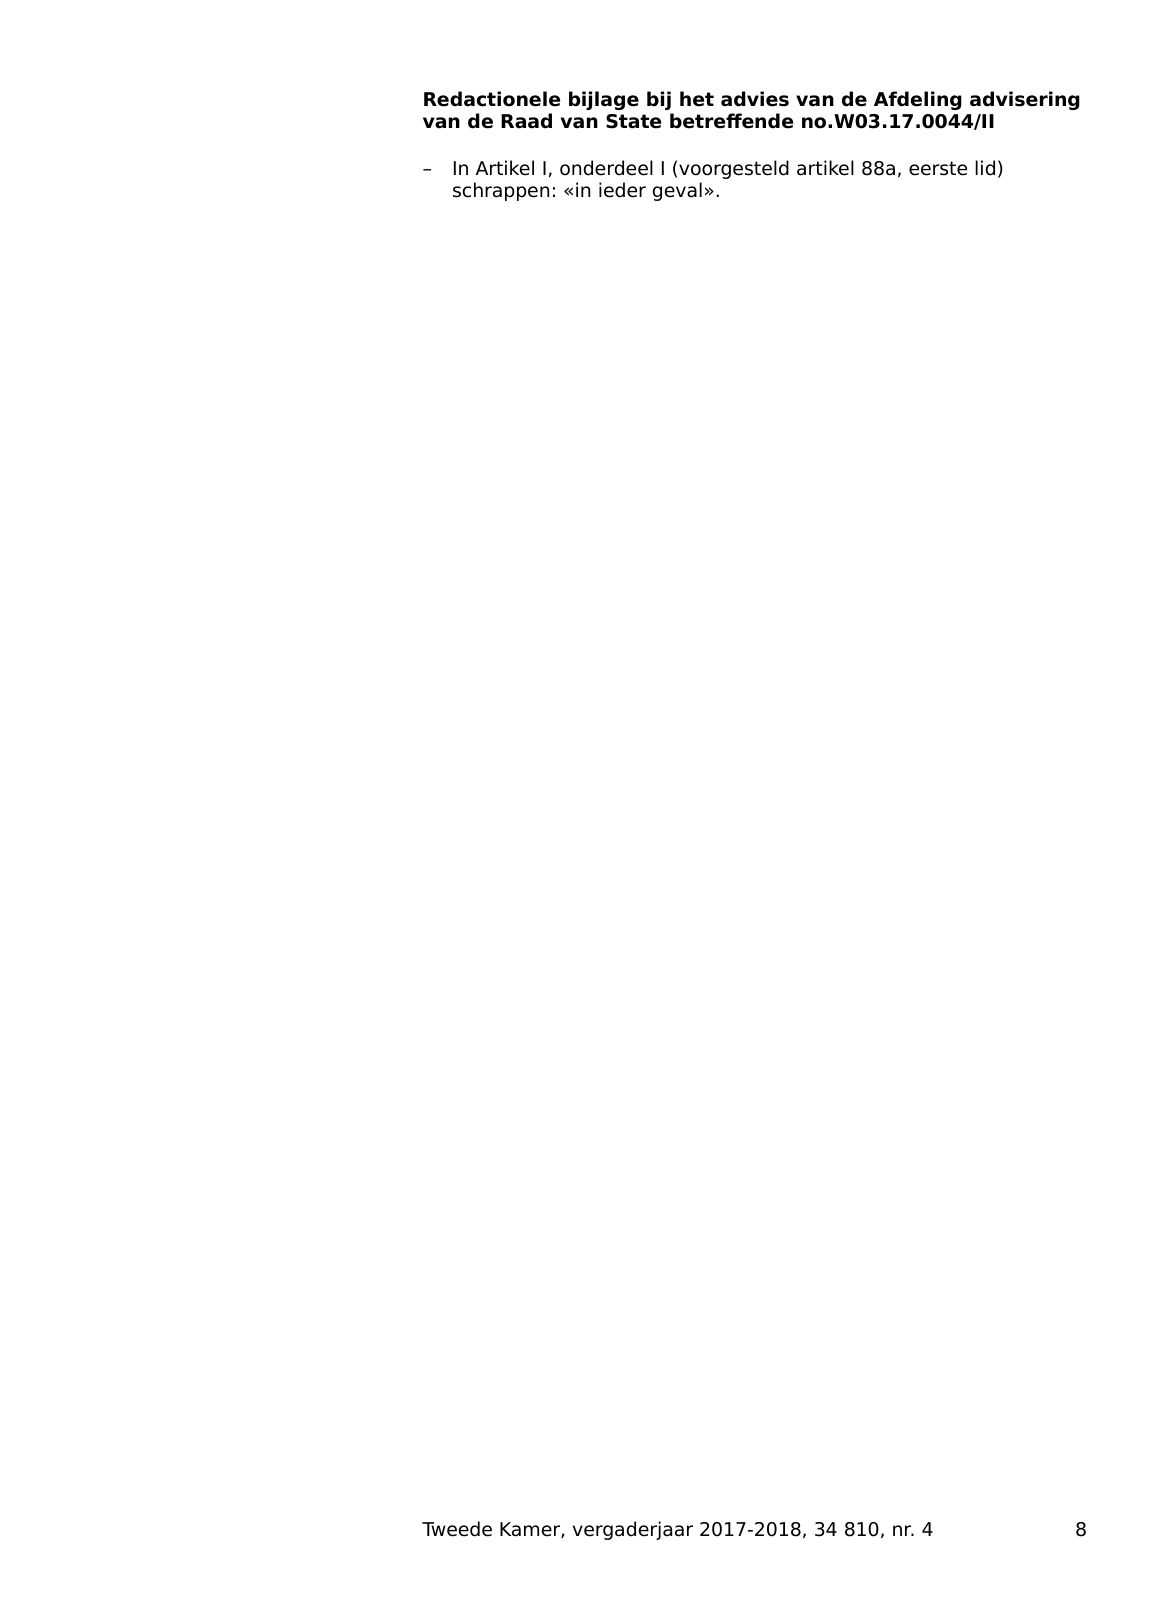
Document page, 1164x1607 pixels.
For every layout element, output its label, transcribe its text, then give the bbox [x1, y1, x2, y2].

text – In Artikel I, onderdeel I (voorgesteld artikel 88a, eerste lid) schrappen: «in ieder geval». [422, 158, 1087, 202]
subtitle Redactionele bijlage bij het advies van de Afdeling advisering van de Raad van State betreffende no.W03.17.0044/II [77, 89, 1087, 133]
